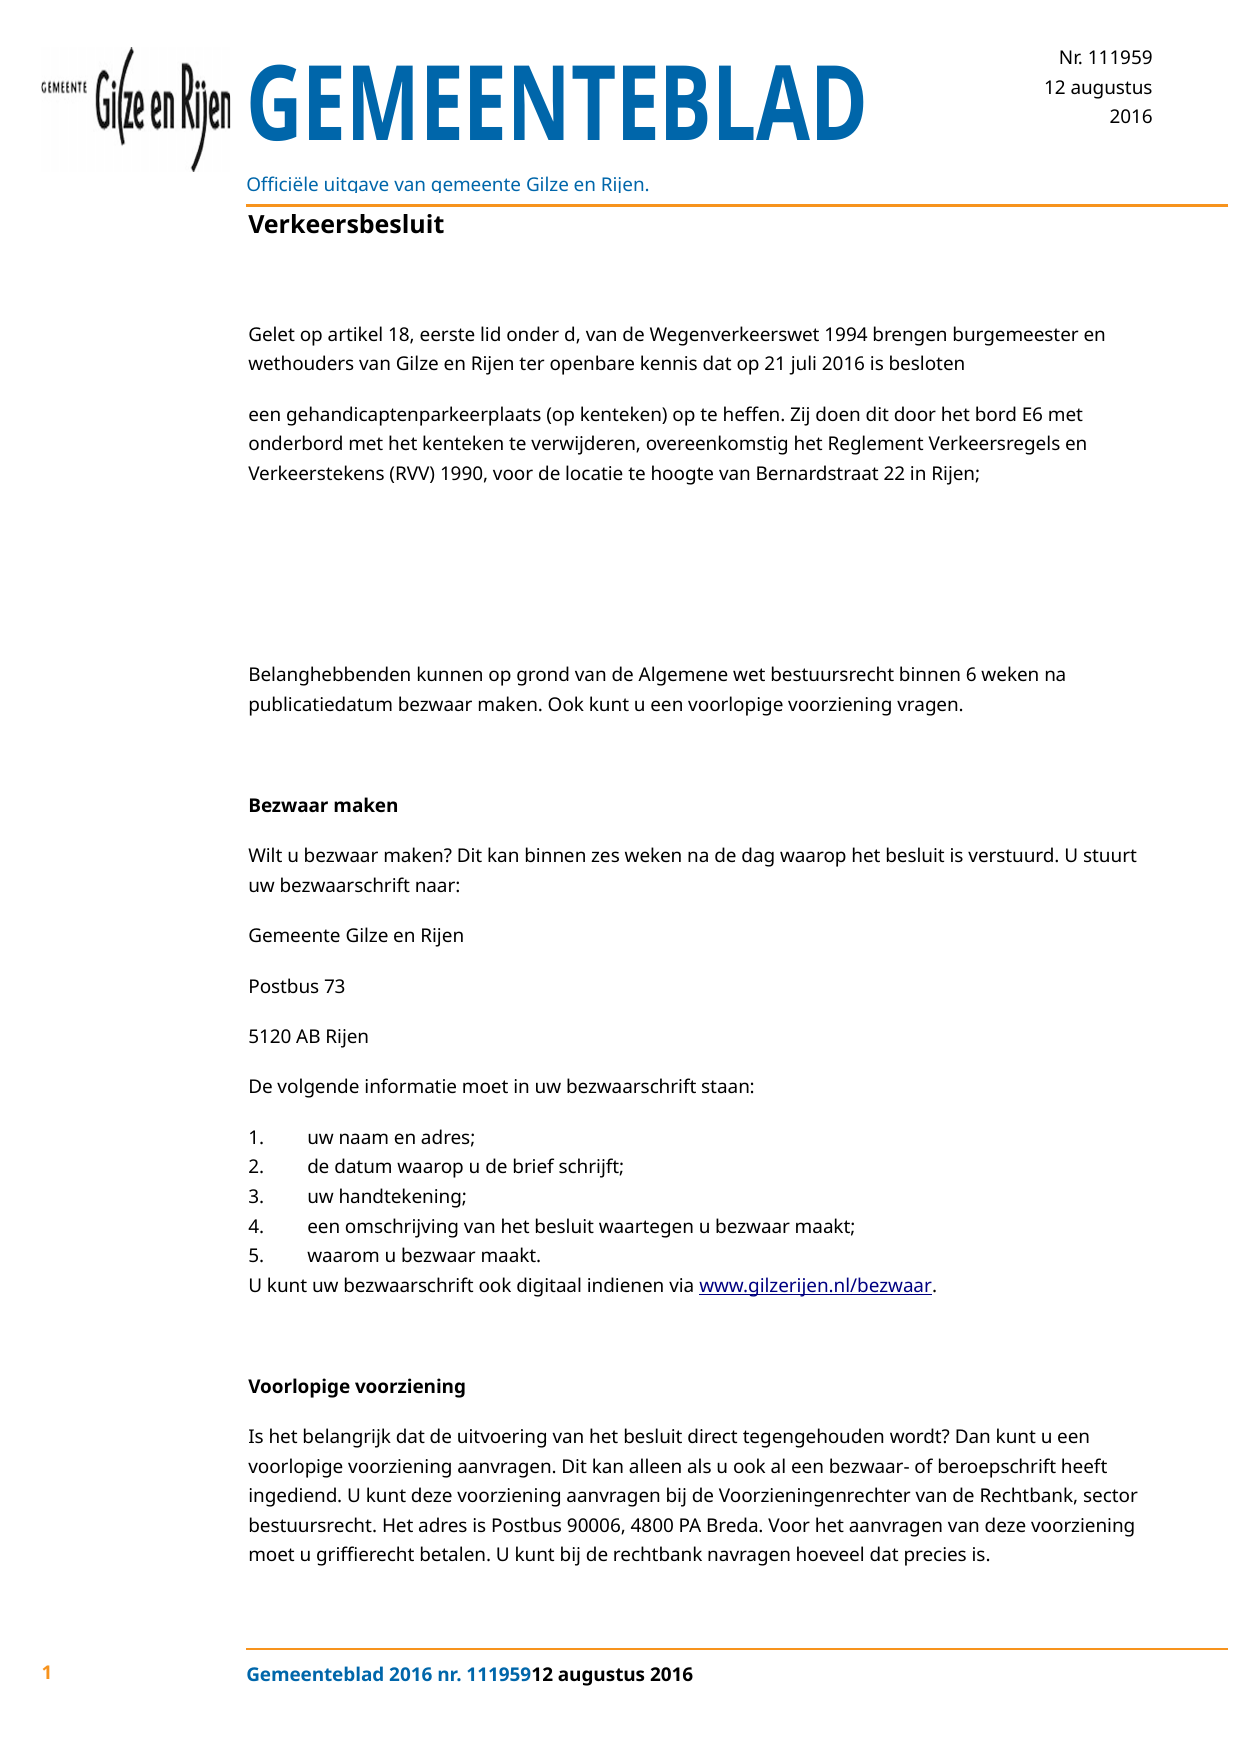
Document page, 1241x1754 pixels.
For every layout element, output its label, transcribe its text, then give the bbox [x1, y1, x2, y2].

list uw naam en adres; [248, 1124, 1152, 1150]
text Belanghebbenden kunnen op grond van de Algemene wet bestuursrecht binnen 6 weken na publicatiedatum bezwaar maken. Ook kunt u een voorlopige voorziening vragen. [248, 662, 1152, 717]
list een omschrijving van het besluit waartegen u bezwaar maakt; [248, 1213, 1152, 1238]
text Is het belangrijk dat de uitvoering van het besluit direct tegengehouden wordt? Dan kunt u een voorlopige voorziening aanvragen. Dit kan alleen als u ook al een bezwaar- of beroepschrift heeft ingediend. U kunt deze voorziening aanvragen bij de Voorzieningenrechter van de Rechtbank, sector bestuursrecht. Het adres is Postbus 90006, 4800 PA Breda. Voor het aanvragen van deze voorziening moet u griffierecht betalen. U kunt bij de rechtbank navragen hoeveel dat precies is. [248, 1423, 1152, 1567]
text Postbus 73 [248, 973, 1152, 998]
list de datum waarop u de brief schrijft; [248, 1154, 1152, 1179]
text Voorlopige voorziening [248, 1373, 1152, 1398]
text Verkeersbesluit [248, 207, 1152, 241]
text Wilt u bezwaar maken? Dit kan binnen zes weken na de dag waarop het besluit is verstuurd. U stuurt uw bezwaarschrift naar: [248, 842, 1152, 898]
list waarom u bezwaar maakt. [248, 1242, 1152, 1268]
text De volgende informatie moet in uw bezwaarschrift staan: [248, 1074, 1152, 1099]
text U kunt uw bezwaarschrift ook digitaal indienen via www.gilzerijen.nl/bezwaar. [248, 1272, 1152, 1298]
picture [41, 47, 231, 172]
text Bezwaar maken [248, 792, 1152, 818]
text Gelet op artikel 18, eerste lid onder d, van de Wegenverkeerswet 1994 brengen burgemeester en wethouders van Gilze en Rijen ter openbare kennis dat op 21 juli 2016 is besloten [248, 321, 1152, 376]
text een gehandicaptenparkeerplaats (op kenteken) op te heffen. Zij doen dit door het bord E6 met onderbord met het kenteken te verwijderen, overeenkomstig het Reglement Verkeersregels en Verkeerstekens (RVV) 1990, voor de locatie te hoogte van Bernardstraat 22 in Rijen; [248, 401, 1152, 486]
text Gemeente Gilze en Rijen [248, 922, 1152, 948]
text 5120 AB Rijen [248, 1023, 1152, 1049]
list uw handtekening; [248, 1183, 1152, 1209]
